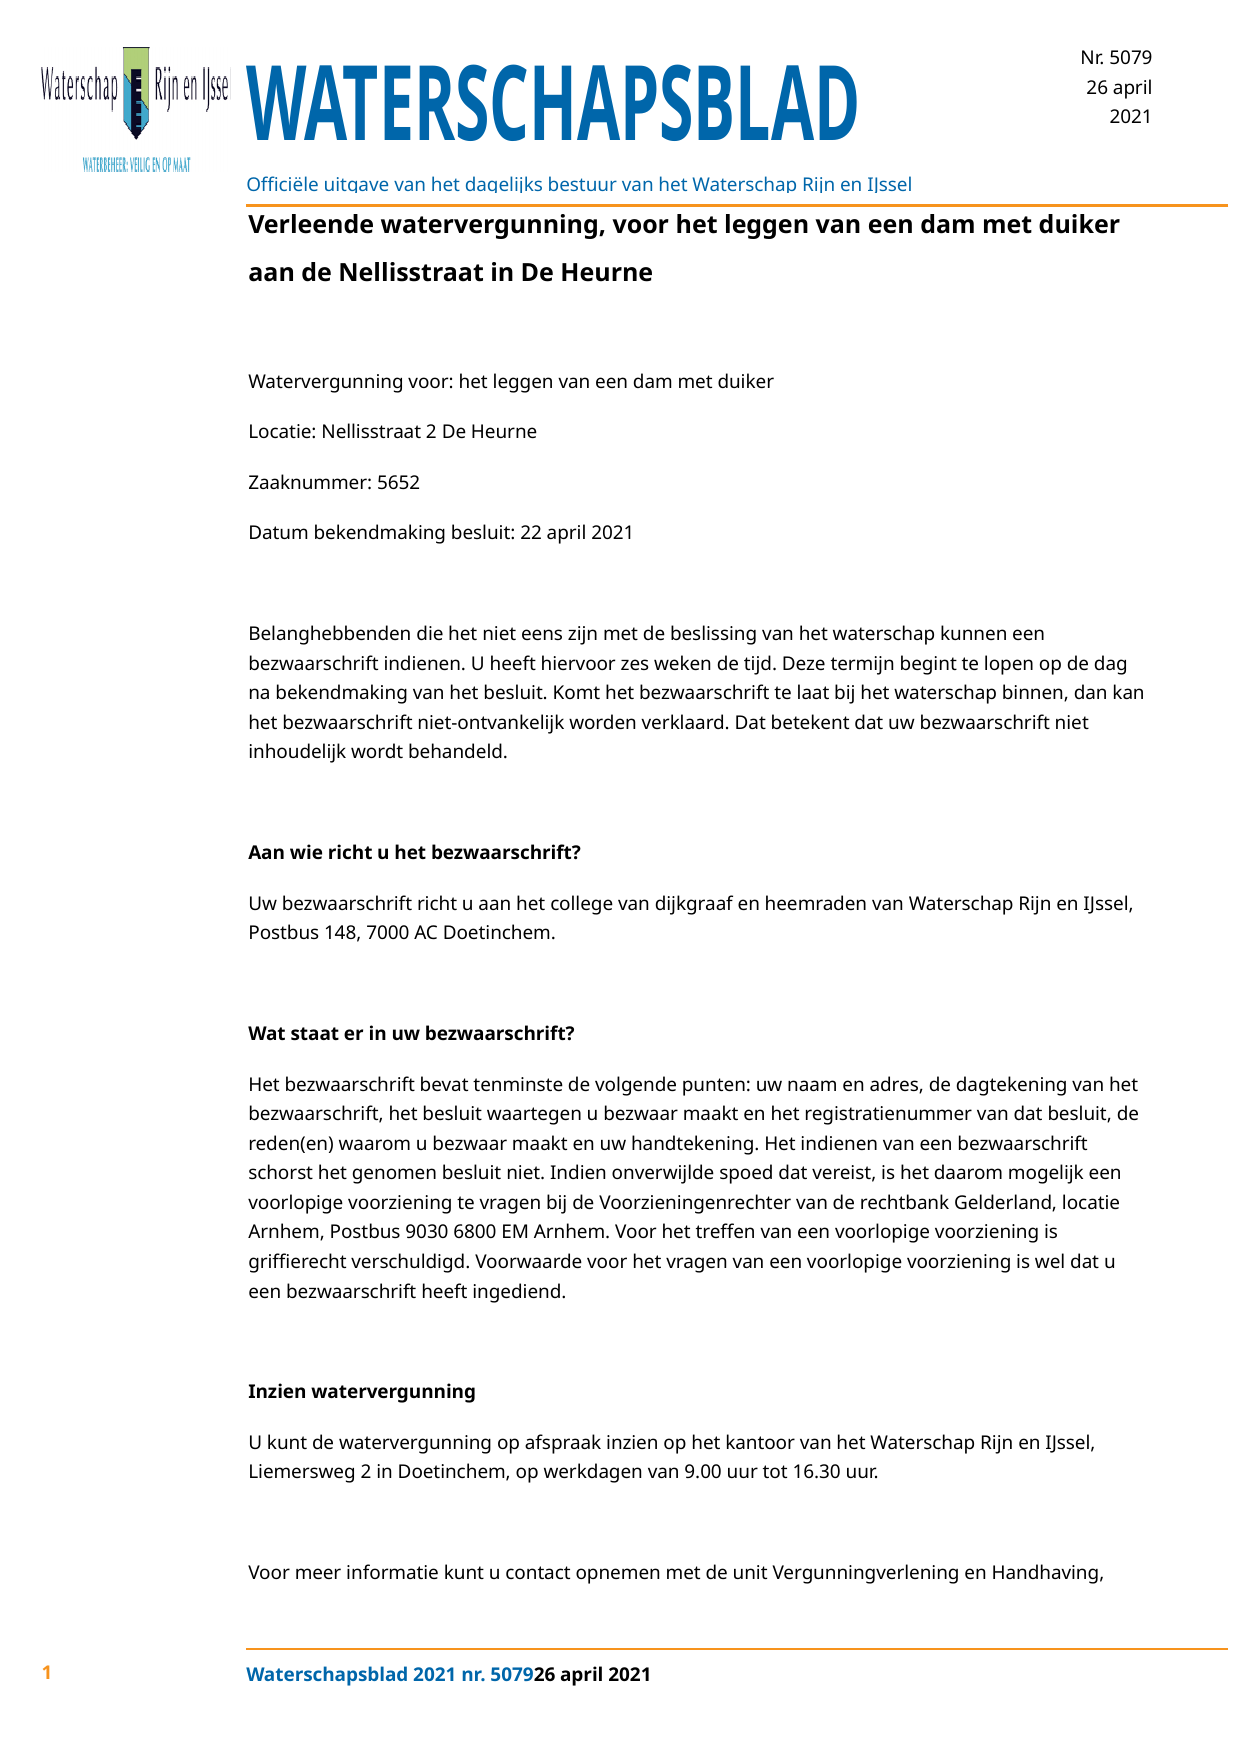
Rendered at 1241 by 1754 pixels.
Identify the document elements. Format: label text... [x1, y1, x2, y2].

picture [41, 47, 231, 172]
text Zaaknummer: 5652 [248, 469, 1152, 495]
text Locatie: Nellisstraat 2 De Heurne [248, 419, 1152, 444]
text Watervergunning voor: het leggen van een dam met duiker [248, 368, 1152, 394]
text Belanghebbenden die het niet eens zijn met de beslissing van het waterschap kunnen een bezwaarschrift indienen. U heeft hiervoor zes weken de tijd. Deze termijn begint te lopen op de dag na bekendmaking van het besluit. Komt het bezwaarschrift te laat bij het waterschap binnen, dan kan het bezwaarschrift niet-ontvankelijk worden verklaard. Dat betekent dat uw bezwaarschrift niet inhoudelijk wordt behandeld. [248, 620, 1152, 764]
text U kunt de watervergunning op afspraak inzien op het kantoor van het Waterschap Rijn en IJssel, Liemersweg 2 in Doetinchem, op werkdagen van 9.00 uur tot 16.30 uur. [248, 1429, 1152, 1484]
text Verleende watervergunning, voor het leggen van een dam met duiker aan de Nellisstraat in De Heurne [248, 207, 1152, 288]
text Datum bekendmaking besluit: 22 april 2021 [248, 519, 1152, 545]
text Inzien watervergunning [248, 1379, 1152, 1404]
text Wat staat er in uw bezwaarschrift? [248, 1020, 1152, 1046]
text Uw bezwaarschrift richt u aan het college van dijkgraaf en heemraden van Waterschap Rijn en IJssel, Postbus 148, 7000 AC Doetinchem. [248, 890, 1152, 945]
text Voor meer informatie kunt u contact opnemen met de unit Vergunningverlening en Handhaving, [248, 1559, 1152, 1585]
text Het bezwaarschrift bevat tenminste de volgende punten: uw naam en adres, de dagtekening van het bezwaarschrift, het besluit waartegen u bezwaar maakt en het registratienummer van dat besluit, de reden(en) waarom u bezwaar maakt en uw handtekening. Het indienen van een bezwaarschrift schorst het genomen besluit niet. Indien onverwijlde spoed dat vereist, is het daarom mogelijk een voorlopige voorziening te vragen bij de Voorzieningenrechter van de rechtbank Gelderland, locatie Arnhem, Postbus 9030 6800 EM Arnhem. Voor het treffen van een voorlopige voorziening is griffierecht verschuldigd. Voorwaarde voor het vragen van een voorlopige voorziening is wel dat u een bezwaarschrift heeft ingediend. [248, 1071, 1152, 1304]
text Aan wie richt u het bezwaarschrift? [248, 839, 1152, 865]
